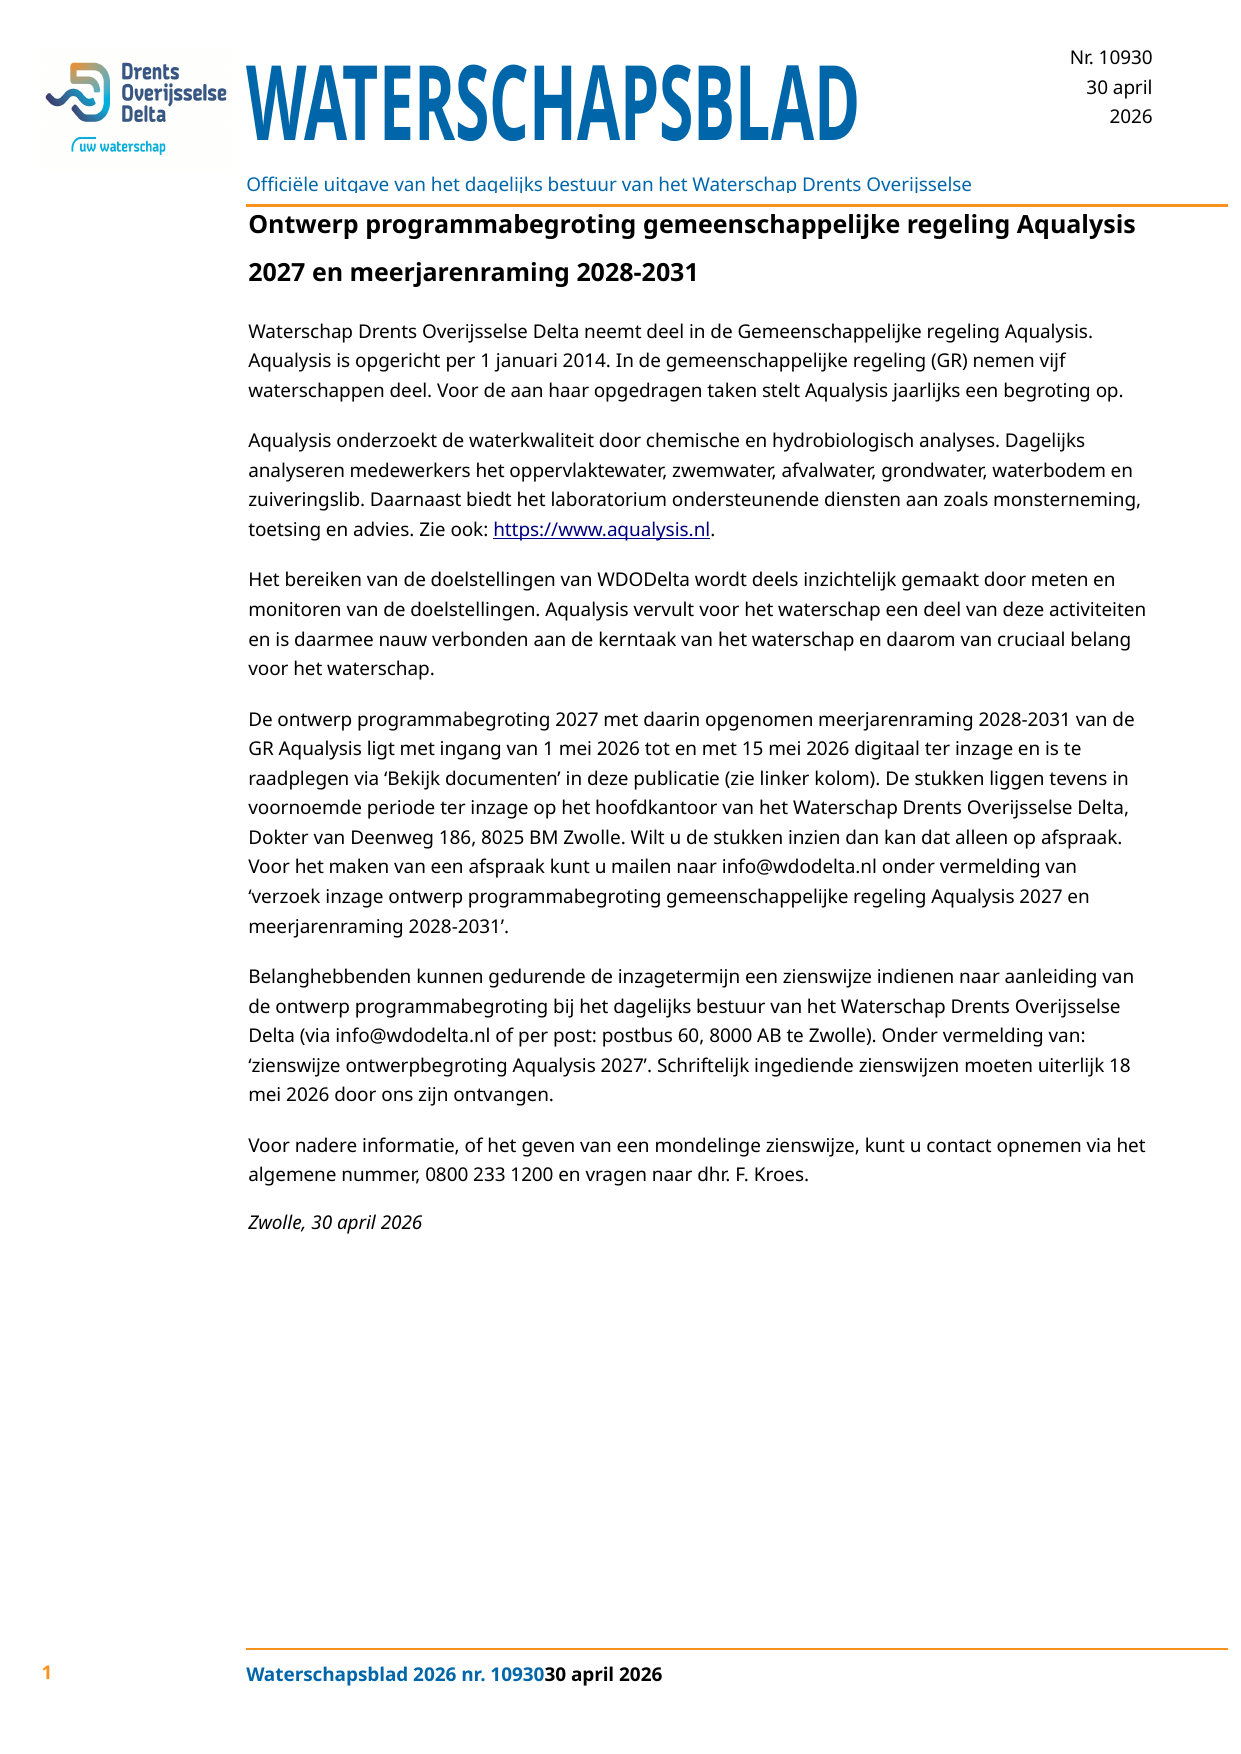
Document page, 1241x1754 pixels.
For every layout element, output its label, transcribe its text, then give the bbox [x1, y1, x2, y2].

text Ontwerp programmabegroting gemeenschappelijke regeling Aqualysis 2027 en meerjarenraming 2028-2031 [248, 207, 1152, 288]
text Aqualysis onderzoekt de waterkwaliteit door chemische en hydrobiologisch analyses. Dagelijks analyseren medewerkers het oppervlaktewater, zwemwater, afvalwater, grondwater, waterbodem en zuiveringslib. Daarnaast biedt het laboratorium ondersteunende diensten aan zoals monsterneming, toetsing en advies. Zie ook: https://www.aqualysis.nl. [248, 427, 1152, 542]
text Waterschap Drents Overijsselse Delta neemt deel in de Gemeenschappelijke regeling Aqualysis. Aqualysis is opgericht per 1 januari 2014. In de gemeenschappelijke regeling (GR) nemen vijf waterschappen deel. Voor de aan haar opgedragen taken stelt Aqualysis jaarlijks een begroting op. [248, 318, 1152, 403]
text De ontwerp programmabegroting 2027 met daarin opgenomen meerjarenraming 2028-2031 van de GR Aqualysis ligt met ingang van 1 mei 2026 tot en met 15 mei 2026 digitaal ter inzage en is te raadplegen via ‘Bekijk documenten’ in deze publicatie (zie linker kolom). De stukken liggen tevens in voornoemde periode ter inzage op het hoofdkantoor van het Waterschap Drents Overijsselse Delta, Dokter van Deenweg 186, 8025 BM Zwolle. Wilt u de stukken inzien dan kan dat alleen op afspraak. Voor het maken van een afspraak kunt u mailen naar info@wdodelta.nl onder vermelding van ‘verzoek inzage ontwerp programmabegroting gemeenschappelijke regeling Aqualysis 2027 en meerjarenraming 2028-2031’. [248, 706, 1152, 939]
picture [41, 47, 231, 172]
text Het bereiken van de doelstellingen van WDODelta wordt deels inzichtelijk gemaakt door meten en monitoren van de doelstellingen. Aqualysis vervult voor het waterschap een deel van deze activiteiten en is daarmee nauw verbonden aan de kerntaak van het waterschap en daarom van cruciaal belang voor het waterschap. [248, 567, 1152, 681]
text Belanghebbenden kunnen gedurende de inzagetermijn een zienswijze indienen naar aanleiding van de ontwerp programmabegroting bij het dagelijks bestuur van het Waterschap Drents Overijsselse Delta (via info@wdodelta.nl of per post: postbus 60, 8000 AB te Zwolle). Onder vermelding van: ‘zienswijze ontwerpbegroting Aqualysis 2027’. Schriftelijk ingediende zienswijzen moeten uiterlijk 18 mei 2026 door ons zijn ontvangen. [248, 963, 1152, 1107]
text Zwolle, 30 april 2026 [248, 1209, 1152, 1235]
text Voor nadere informatie, of het geven van een mondelinge zienswijze, kunt u contact opnemen via het algemene nummer, 0800 233 1200 en vragen naar dhr. F. Kroes. [248, 1132, 1152, 1187]
